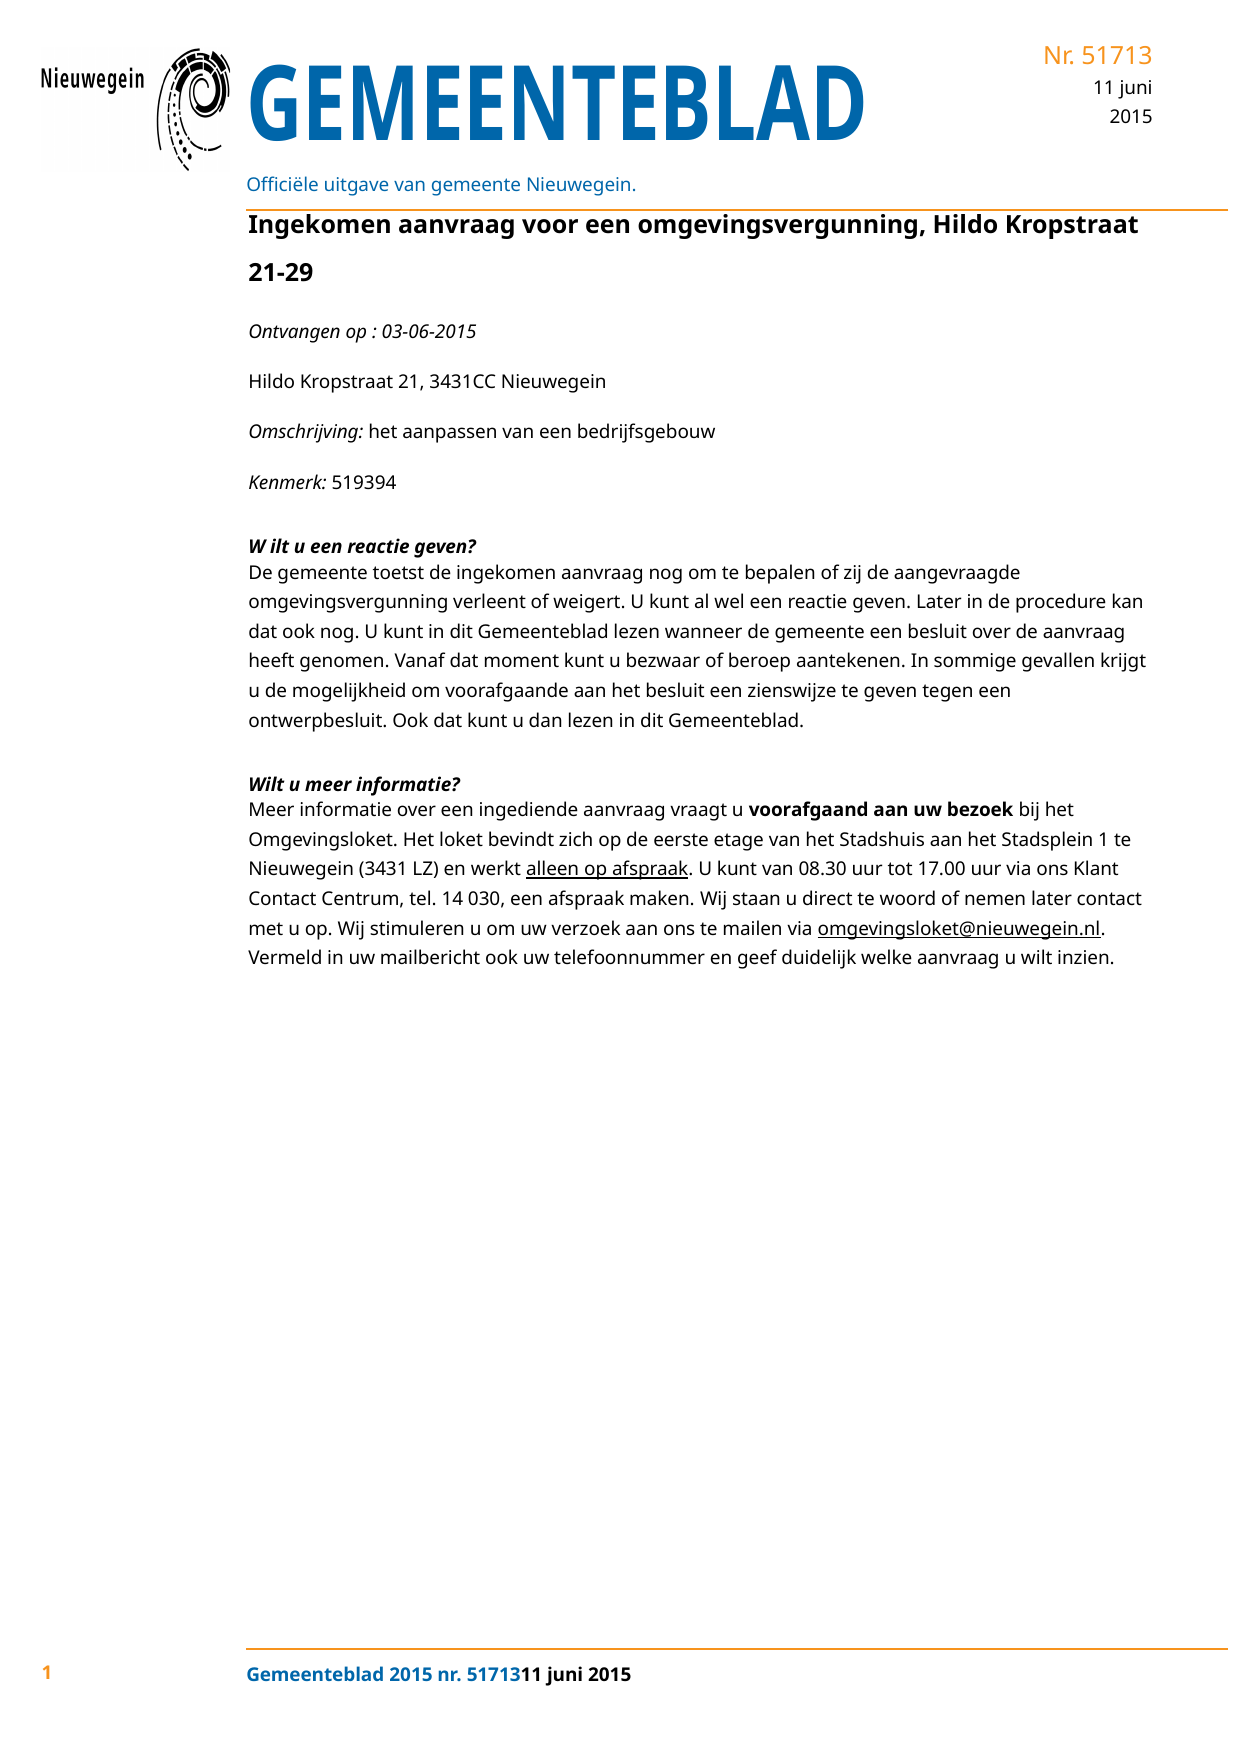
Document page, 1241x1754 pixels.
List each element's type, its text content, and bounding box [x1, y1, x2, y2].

text Meer informatie over een ingediende aanvraag vraagt u voorafgaand aan uw bezoek bij het Omgevingsloket. Het loket bevindt zich op de eerste etage van het Stadshuis aan het Stadsplein 1 te Nieuwegein (3431 LZ) en werkt alleen op afspraak. U kunt van 08.30 uur tot 17.00 uur via ons Klant Contact Centrum, tel. 14 030, een afspraak maken. Wij staan u direct te woord of nemen later contact met u op. Wij stimuleren u om uw verzoek aan ons te mailen via omgevingsloket@nieuwegein.nl. Vermeld in uw mailbericht ook uw telefoonnummer en geef duidelijk welke aanvraag u wilt inzien. [248, 796, 1152, 970]
text De gemeente toetst de ingekomen aanvraag nog om te bepalen of zij de aangevraagde omgevingsvergunning verleent of weigert. U kunt al wel een reactie geven. Later in de procedure kan dat ook nog. U kunt in dit Gemeenteblad lezen wanneer de gemeente een besluit over de aanvraag heeft genomen. Vanaf dat moment kunt u bezwaar of beroep aantekenen. In sommige gevallen krijgt u de mogelijkheid om voorafgaande aan het besluit een zienswijze te geven tegen een ontwerpbesluit. Ook dat kunt u dan lezen in dit Gemeenteblad. [248, 559, 1152, 732]
text Ingekomen aanvraag voor een omgevingsvergunning, Hildo Kropstraat 21-29 [248, 211, 1152, 288]
text Wilt u meer informatie? [248, 771, 1152, 796]
picture [41, 47, 231, 172]
text Kenmerk: 519394 [248, 469, 1152, 495]
text Ontvangen op : 03-06-2015 [248, 318, 1152, 344]
text Omschrijving: het aanpassen van een bedrijfsgebouw [248, 419, 1152, 444]
text W ilt u een reactie geven? [248, 533, 1152, 559]
text Hildo Kropstraat 21, 3431CC Nieuwegein [248, 368, 1152, 394]
